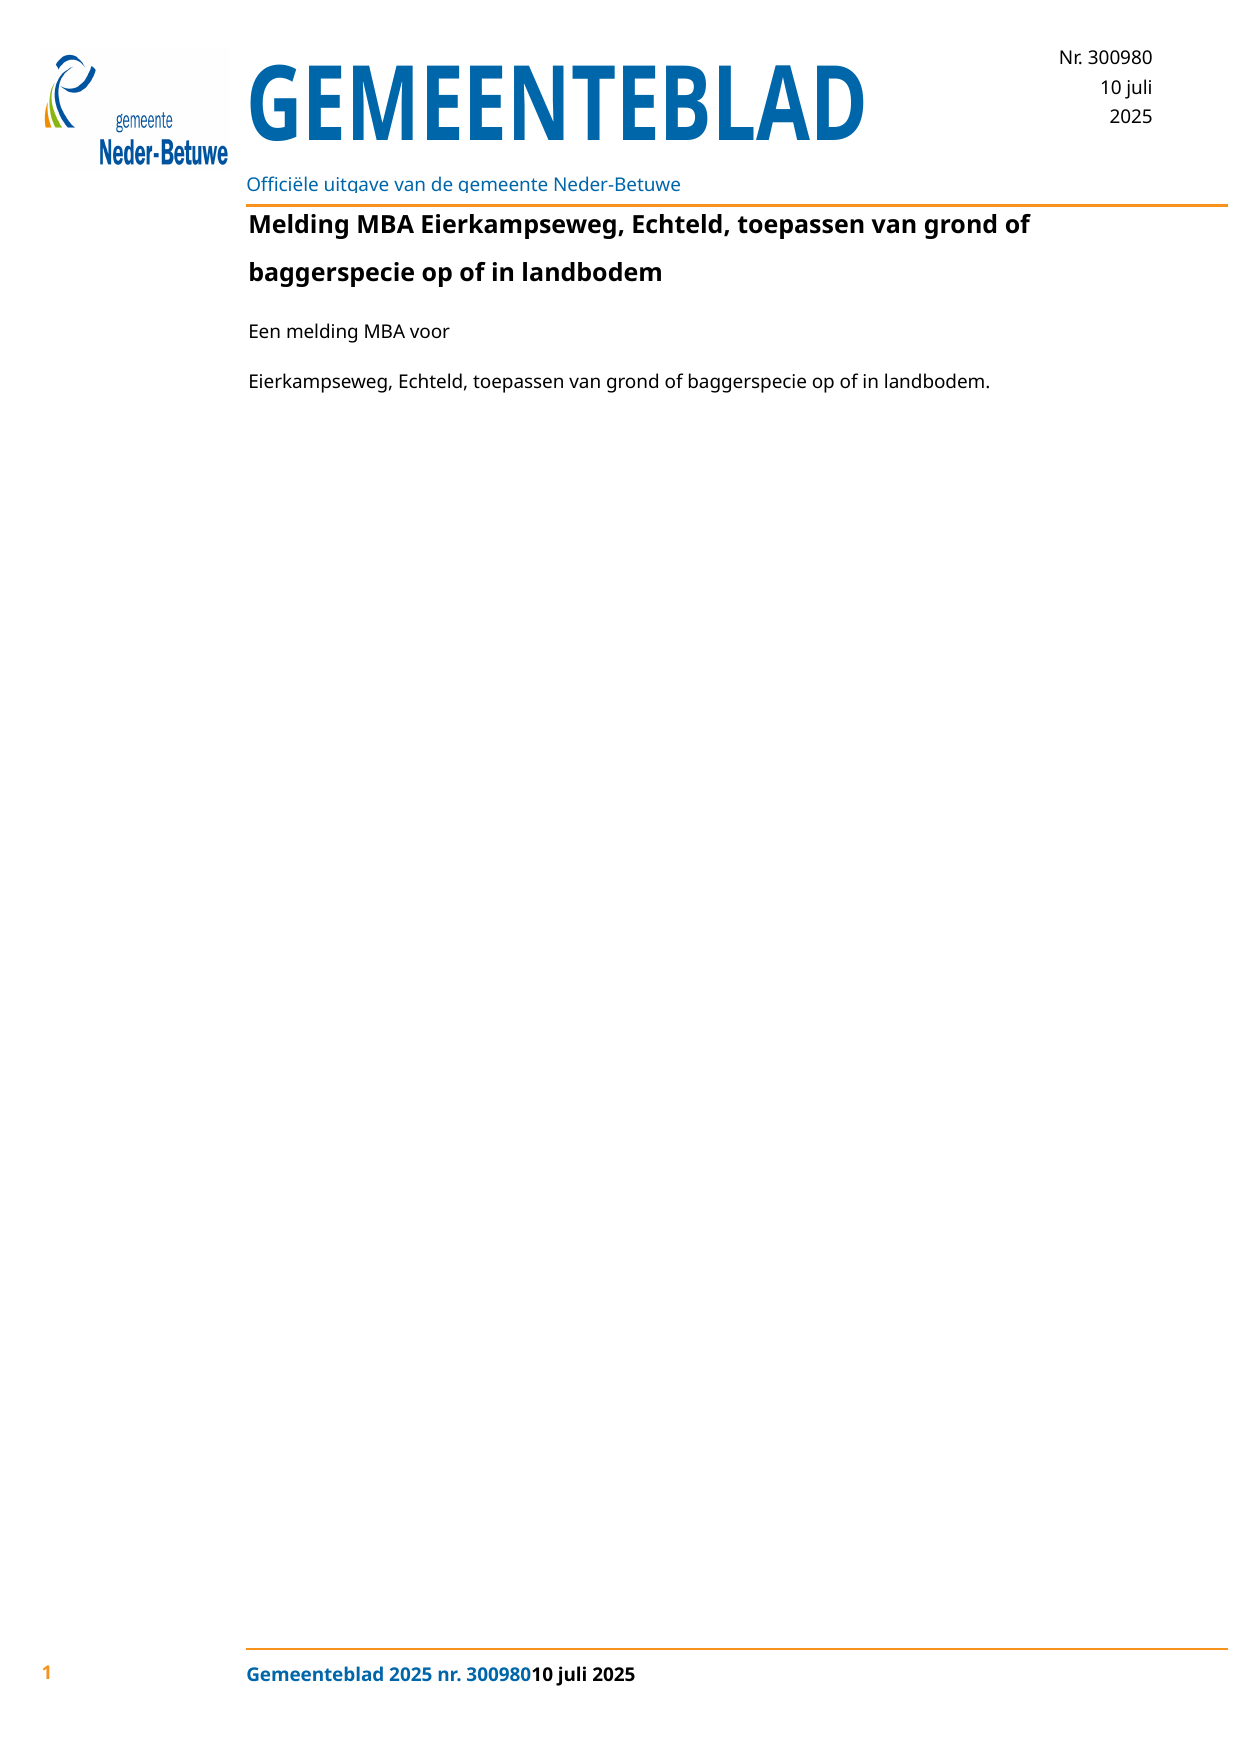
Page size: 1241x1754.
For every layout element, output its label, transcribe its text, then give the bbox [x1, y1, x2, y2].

text Eierkampseweg, Echteld, toepassen van grond of baggerspecie op of in landbodem. [248, 368, 1152, 394]
picture [41, 47, 231, 172]
text Een melding MBA voor [248, 318, 1152, 344]
text Melding MBA Eierkampseweg, Echteld, toepassen van grond of baggerspecie op of in landbodem [248, 207, 1152, 288]
